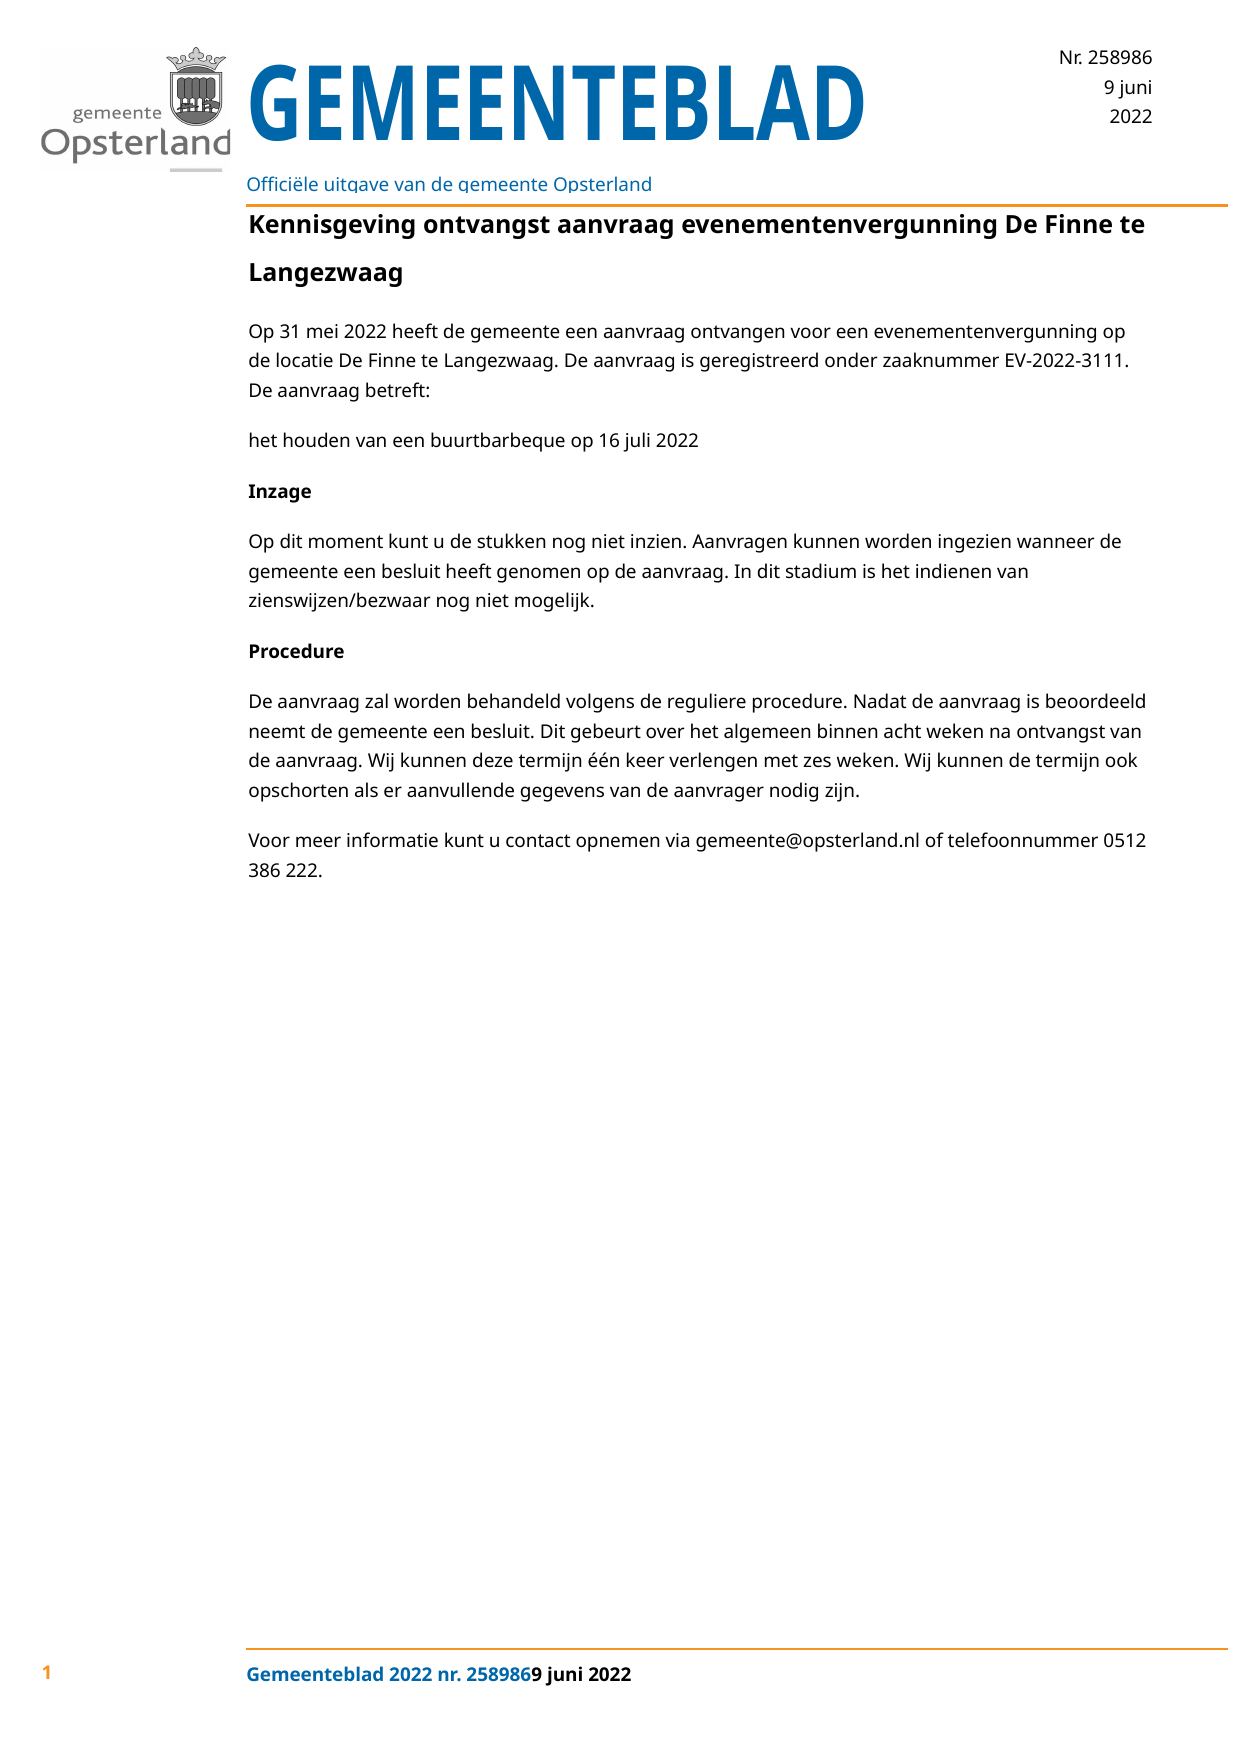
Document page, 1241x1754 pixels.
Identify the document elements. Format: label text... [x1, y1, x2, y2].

text Procedure [248, 638, 1152, 664]
text Voor meer informatie kunt u contact opnemen via gemeente@opsterland.nl of telefoonnummer 0512 386 222. [248, 827, 1152, 883]
text Op dit moment kunt u de stukken nog niet inzien. Aanvragen kunnen worden ingezien wanneer de gemeente een besluit heeft genomen op de aanvraag. In dit stadium is het indienen van zienswijzen/bezwaar nog niet mogelijk. [248, 528, 1152, 613]
text Kennisgeving ontvangst aanvraag evenementenvergunning De Finne te Langezwaag [248, 207, 1152, 288]
picture [41, 47, 231, 172]
text De aanvraag zal worden behandeld volgens de reguliere procedure. Nadat de aanvraag is beoordeeld neemt de gemeente een besluit. Dit gebeurt over het algemeen binnen acht weken na ontvangst van de aanvraag. Wij kunnen deze termijn één keer verlengen met zes weken. Wij kunnen de termijn ook opschorten als er aanvullende gegevens van de aanvrager nodig zijn. [248, 688, 1152, 803]
text Op 31 mei 2022 heeft de gemeente een aanvraag ontvangen voor een evenementenvergunning op de locatie De Finne te Langezwaag. De aanvraag is geregistreerd onder zaaknummer EV-2022-3111. De aanvraag betreft: [248, 318, 1152, 403]
text het houden van een buurtbarbeque op 16 juli 2022 [248, 427, 1152, 453]
text Inzage [248, 478, 1152, 504]
